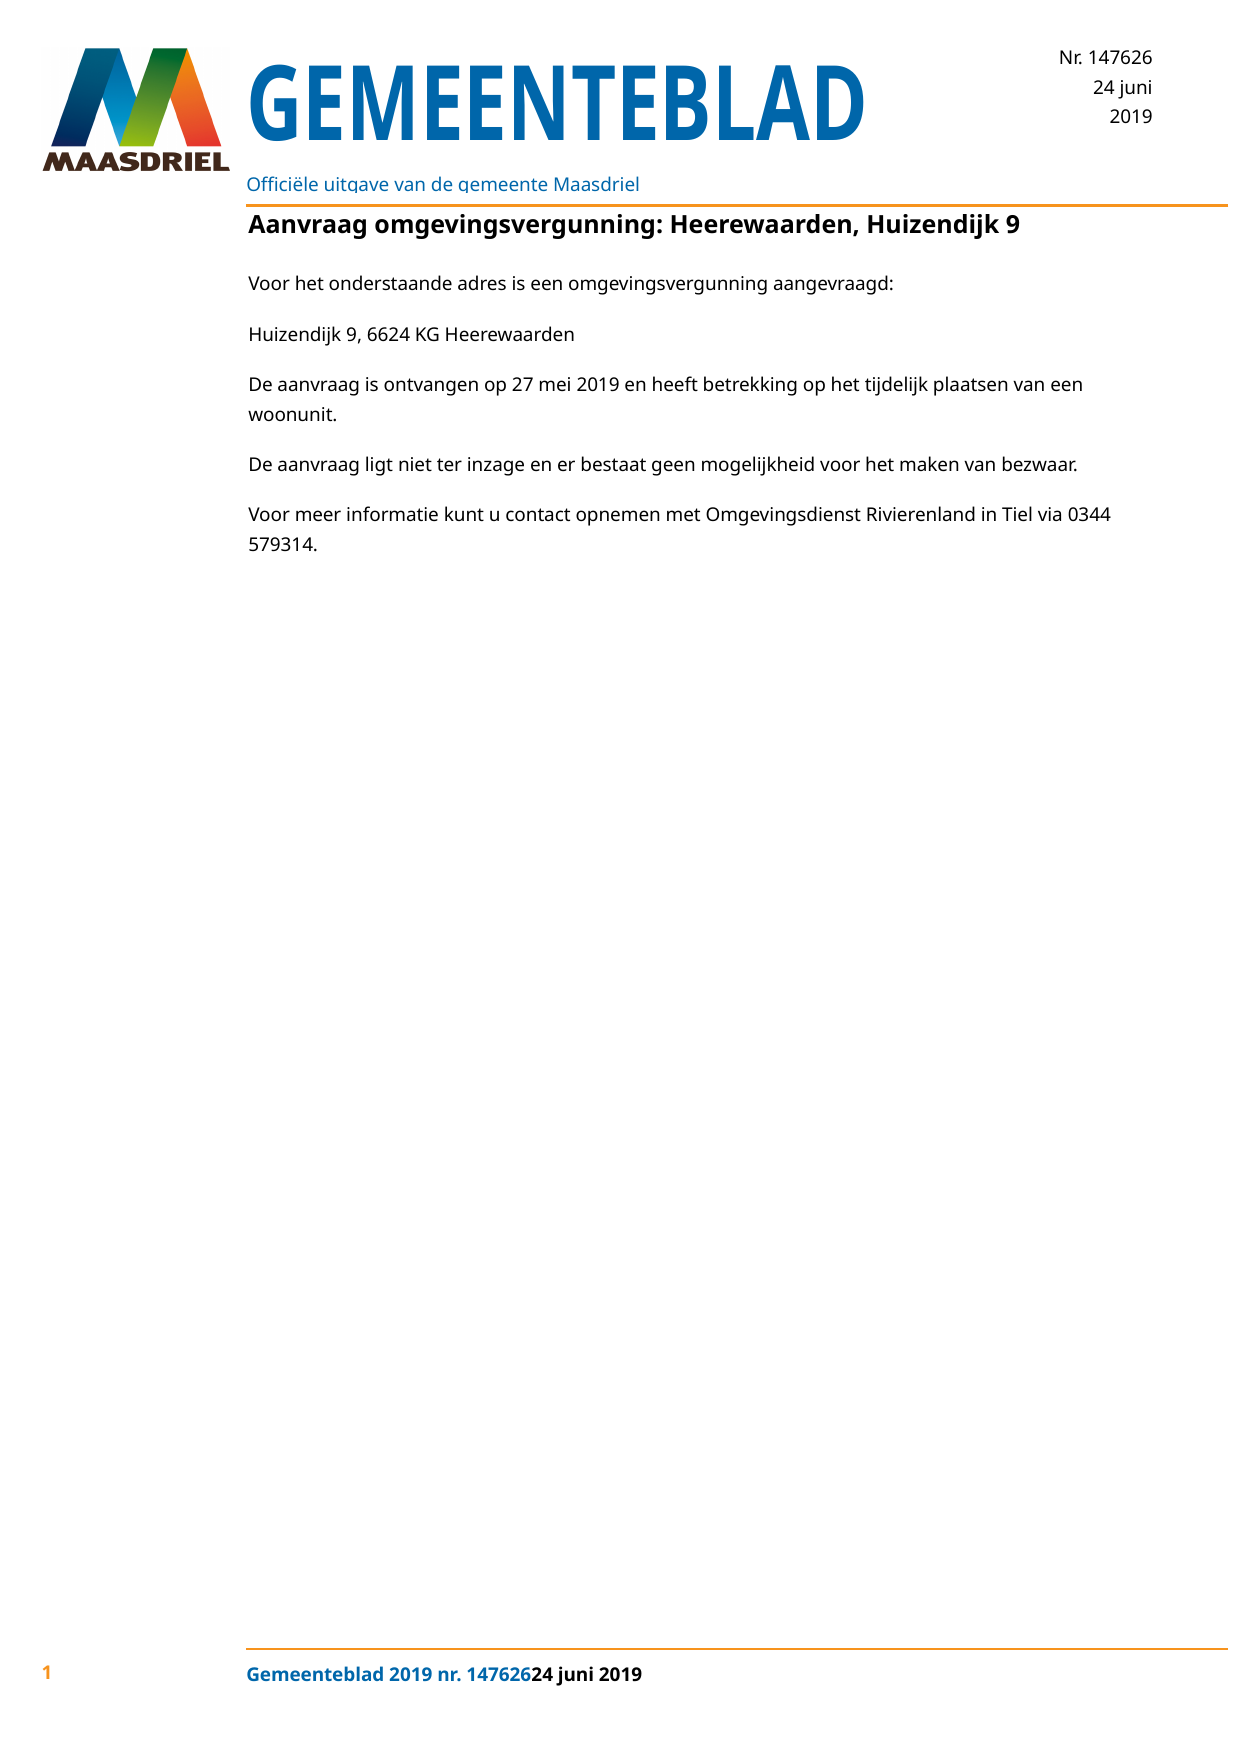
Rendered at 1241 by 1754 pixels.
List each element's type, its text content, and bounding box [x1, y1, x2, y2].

text De aanvraag is ontvangen op 27 mei 2019 en heeft betrekking op het tijdelijk plaatsen van een woonunit. [248, 371, 1152, 426]
picture [41, 47, 231, 172]
text De aanvraag ligt niet ter inzage en er bestaat geen mogelijkheid voor het maken van bezwaar. [248, 451, 1152, 477]
text Huizendijk 9, 6624 KG Heerewaarden [248, 321, 1152, 346]
text Voor meer informatie kunt u contact opnemen met Omgevingsdienst Rivierenland in Tiel via 0344 579314. [248, 502, 1152, 557]
text Aanvraag omgevingsvergunning: Heerewaarden, Huizendijk 9 [248, 207, 1152, 241]
text Voor het onderstaande adres is een omgevingsvergunning aangevraagd: [248, 270, 1152, 296]
